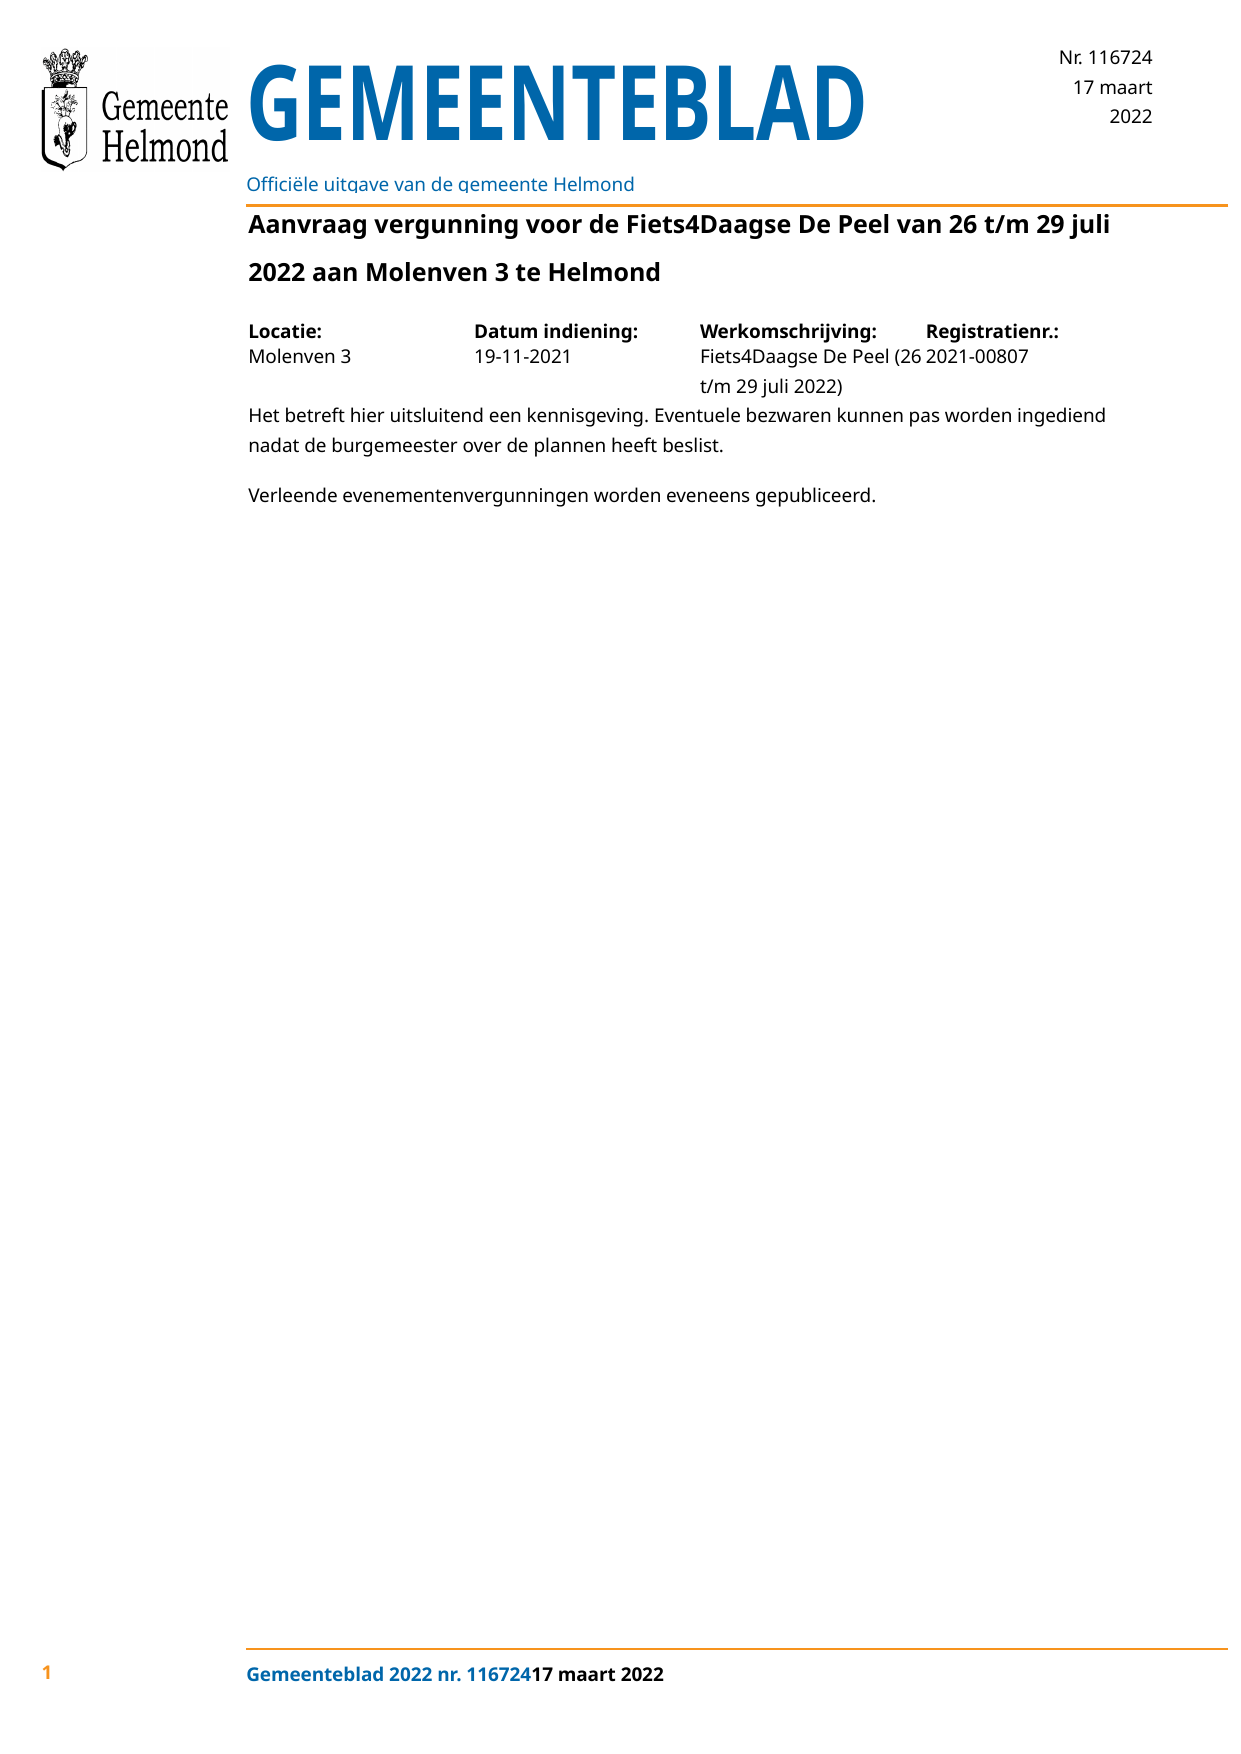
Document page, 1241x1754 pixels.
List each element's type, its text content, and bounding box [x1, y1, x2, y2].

table_cell Fiets4Daagse De Peel (26 t/m 29 juli 2022) [700, 344, 926, 399]
table_cell 2021-00807 [926, 344, 1152, 399]
text Verleende evenementenvergunningen worden eveneens gepubliceerd. [248, 482, 1152, 508]
table_header Registratienr.: [926, 318, 1152, 344]
text Aanvraag vergunning voor de Fiets4Daagse De Peel van 26 t/m 29 juli 2022 aan Molenven 3 te Helmond [248, 207, 1152, 288]
table_header Werkomschrijving: [700, 318, 926, 344]
table_cell Molenven 3 [248, 344, 474, 399]
table_header Locatie: [248, 318, 474, 344]
picture [41, 47, 231, 172]
table_header Datum indiening: [474, 318, 700, 344]
table_cell 19-11-2021 [474, 344, 700, 399]
text Het betreft hier uitsluitend een kennisgeving. Eventuele bezwaren kunnen pas worden ingediend nadat de burgemeester over de plannen heeft beslist. [248, 402, 1152, 458]
